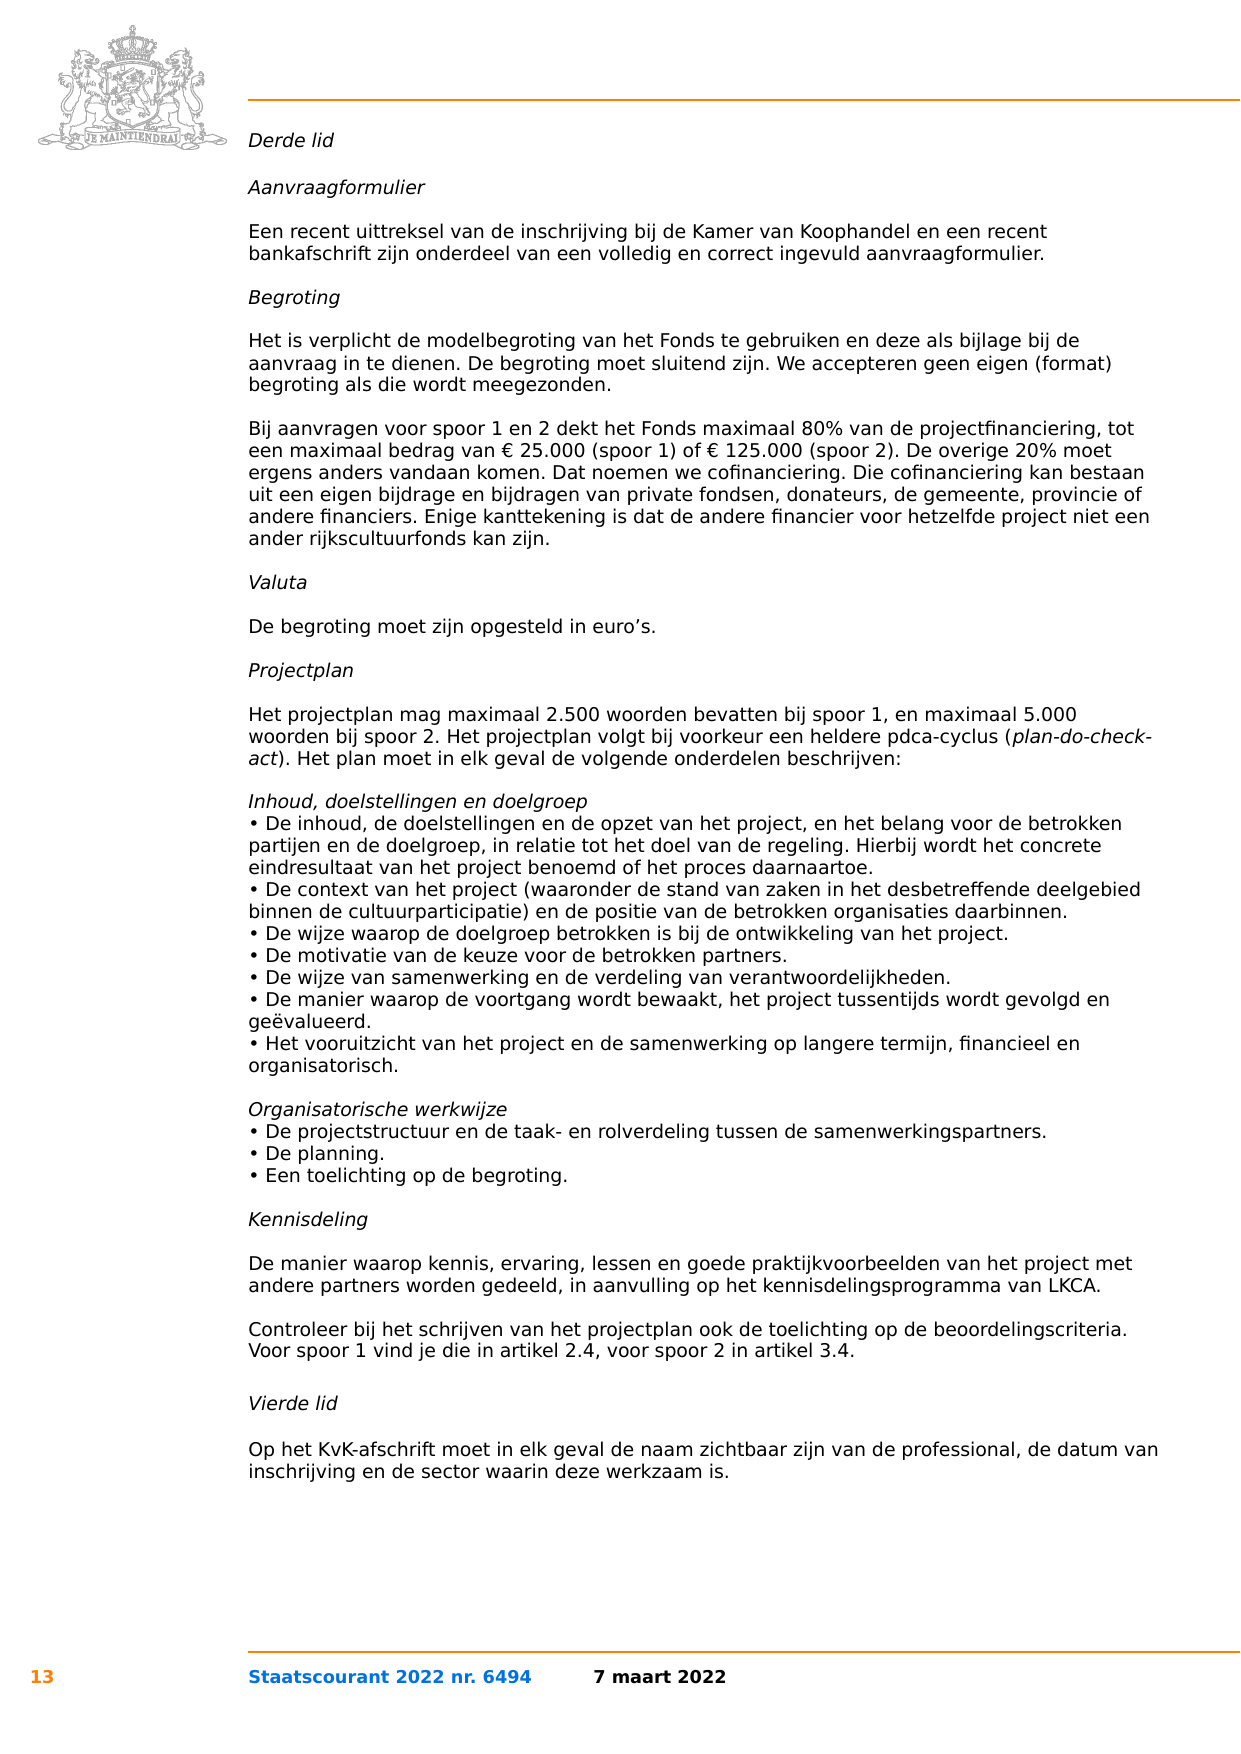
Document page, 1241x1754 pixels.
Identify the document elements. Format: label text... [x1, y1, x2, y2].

subtitle Derde lid [248, 130, 1163, 152]
text Een recent uittreksel van de inschrijving bij de Kamer van Koophandel en een recent bankafschrift zijn onderdeel van een volledig en correct ingevuld aanvraagformulier. [248, 221, 1163, 265]
text Bij aanvragen voor spoor 1 en 2 dekt het Fonds maximaal 80% van de projectfinanciering, tot een maximaal bedrag van € 25.000 (spoor 1) of € 125.000 (spoor 2). De overige 20% moet ergens anders vandaan komen. Dat noemen we cofinanciering. Die cofinanciering kan bestaan uit een eigen bijdrage en bijdragen van private fondsen, donateurs, de gemeente, provincie of andere financiers. Enige kanttekening is dat de andere financier voor hetzelfde project niet een ander rijkscultuurfonds kan zijn. [248, 418, 1163, 550]
text • De context van het project (waaronder de stand van zaken in het desbetreffende deelgebied binnen de cultuurparticipatie) en de positie van de betrokken organisaties daarbinnen. [248, 879, 1163, 923]
text • De planning. [248, 1143, 1163, 1165]
subtitle Aanvraagformulier [248, 177, 1163, 199]
subtitle Organisatorische werkwijze [248, 1099, 1163, 1121]
text De manier waarop kennis, ervaring, lessen en goede praktijkvoorbeelden van het project met andere partners worden gedeeld, in aanvulling op het kennisdelingsprogramma van LKCA. [248, 1253, 1163, 1297]
text De begroting moet zijn opgesteld in euro’s. [248, 616, 1163, 638]
text • De wijze waarop de doelgroep betrokken is bij de ontwikkeling van het project. [248, 923, 1163, 945]
text • De inhoud, de doelstellingen en de opzet van het project, en het belang voor de betrokken partijen en de doelgroep, in relatie tot het doel van de regeling. Hierbij wordt het concrete eindresultaat van het project benoemd of het proces daarnaartoe. [248, 813, 1163, 879]
picture [38, 25, 227, 150]
subtitle Begroting [248, 287, 1163, 308]
subtitle Kennisdeling [248, 1209, 1163, 1231]
subtitle Inhoud, doelstellingen en doelgroep [248, 791, 1163, 813]
subtitle Vierde lid [248, 1392, 1163, 1414]
text • De motivatie van de keuze voor de betrokken partners. [248, 945, 1163, 967]
text • De wijze van samenwerking en de verdeling van verantwoordelijkheden. [248, 967, 1163, 989]
text • De manier waarop de voortgang wordt bewaakt, het project tussentijds wordt gevolgd en geëvalueerd. [248, 989, 1163, 1033]
text Het is verplicht de modelbegroting van het Fonds te gebruiken en deze als bijlage bij de aanvraag in te dienen. De begroting moet sluitend zijn. We accepteren geen eigen (format) begroting als die wordt meegezonden. [248, 330, 1163, 396]
text • Het vooruitzicht van het project en de samenwerking op langere termijn, financieel en organisatorisch. [248, 1033, 1163, 1077]
text • Een toelichting op de begroting. [248, 1165, 1163, 1187]
text Het projectplan mag maximaal 2.500 woorden bevatten bij spoor 1, en maximaal 5.000 woorden bij spoor 2. Het projectplan volgt bij voorkeur een heldere pdca-cyclus (plan-do-check-act). Het plan moet in elk geval de volgende onderdelen beschrijven: [248, 703, 1163, 769]
text Controleer bij het schrijven van het projectplan ook de toelichting op de beoordelingscriteria. Voor spoor 1 vind je die in artikel 2.4, voor spoor 2 in artikel 3.4. [248, 1318, 1163, 1362]
text • De projectstructuur en de taak- en rolverdeling tussen de samenwerkingspartners. [248, 1121, 1163, 1143]
subtitle Projectplan [248, 660, 1163, 682]
text Op het KvK-afschrift moet in elk geval de naam zichtbaar zijn van de professional, de datum van inschrijving en de sector waarin deze werkzaam is. [248, 1439, 1163, 1483]
subtitle Valuta [248, 572, 1163, 594]
